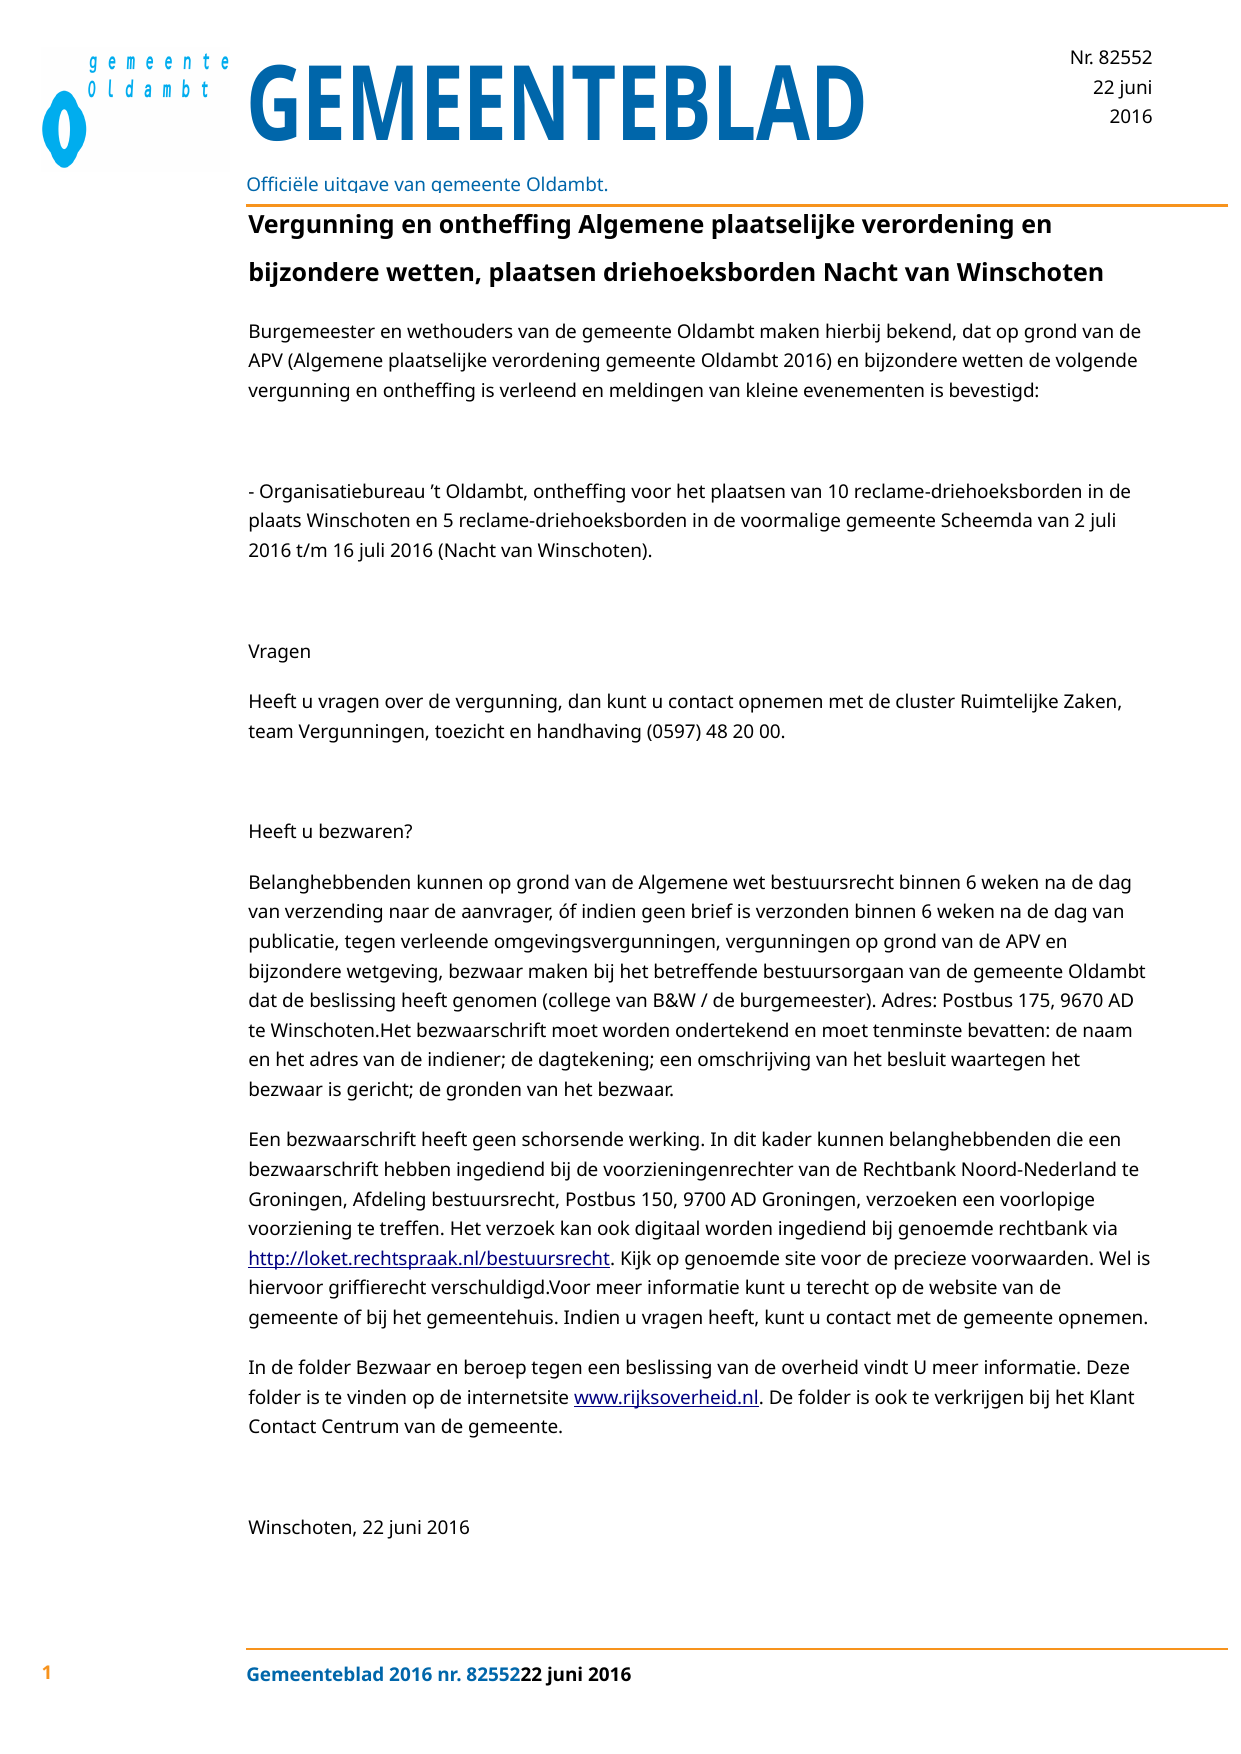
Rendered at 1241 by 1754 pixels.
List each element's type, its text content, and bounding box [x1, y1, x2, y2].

text Heeft u vragen over de vergunning, dan kunt u contact opnemen met de cluster Ruimtelijke Zaken, team Vergunningen, toezicht en handhaving (0597) 48 20 00. [248, 688, 1152, 744]
text Vergunning en ontheffing Algemene plaatselijke verordening en bijzondere wetten, plaatsen driehoeksborden Nacht van Winschoten [248, 207, 1152, 288]
text Een bezwaarschrift heeft geen schorsende werking. In dit kader kunnen belanghebbenden die een bezwaarschrift hebben ingediend bij de voorzieningenrechter van de Rechtbank Noord-Nederland te Groningen, Afdeling bestuursrecht, Postbus 150, 9700 AD Groningen, verzoeken een voorlopige voorziening te treffen. Het verzoek kan ook digitaal worden ingediend bij genoemde rechtbank via http://loket.rechtspraak.nl/bestuursrecht. Kijk op genoemde site voor de precieze voorwaarden. Wel is hiervoor griffierecht verschuldigd.Voor meer informatie kunt u terecht op de website van de gemeente of bij het gemeentehuis. Indien u vragen heeft, kunt u contact met de gemeente opnemen. [248, 1127, 1152, 1330]
text Heeft u bezwaren? [248, 819, 1152, 844]
picture [41, 47, 231, 172]
text - Organisatiebureau ’t Oldambt, ontheffing voor het plaatsen van 10 reclame-driehoeksborden in de plaats Winschoten en 5 reclame-driehoeksborden in de voormalige gemeente Scheemda van 2 juli 2016 t/m 16 juli 2016 (Nacht van Winschoten). [248, 478, 1152, 563]
text Belanghebbenden kunnen op grond van de Algemene wet bestuursrecht binnen 6 weken na de dag van verzending naar de aanvrager, óf indien geen brief is verzonden binnen 6 weken na de dag van publicatie, tegen verleende omgevingsvergunningen, vergunningen op grond van de APV en bijzondere wetgeving, bezwaar maken bij het betreffende bestuursorgaan van de gemeente Oldambt dat de beslissing heeft genomen (college van B&W / de burgemeester). Adres: Postbus 175, 9670 AD te Winschoten.Het bezwaarschrift moet worden ondertekend en moet tenminste bevatten: de naam en het adres van de indiener; de dagtekening; een omschrijving van het besluit waartegen het bezwaar is gericht; de gronden van het bezwaar. [248, 869, 1152, 1102]
text Winschoten, 22 juni 2016 [248, 1514, 1152, 1540]
text Vragen [248, 638, 1152, 664]
text Burgemeester en wethouders van de gemeente Oldambt maken hierbij bekend, dat op grond van de APV (Algemene plaatselijke verordening gemeente Oldambt 2016) en bijzondere wetten de volgende vergunning en ontheffing is verleend en meldingen van kleine evenementen is bevestigd: [248, 318, 1152, 403]
text In de folder Bezwaar en beroep tegen een beslissing van de overheid vindt U meer informatie. Deze folder is te vinden op de internetsite www.rijksoverheid.nl. De folder is ook te verkrijgen bij het Klant Contact Centrum van de gemeente. [248, 1354, 1152, 1439]
